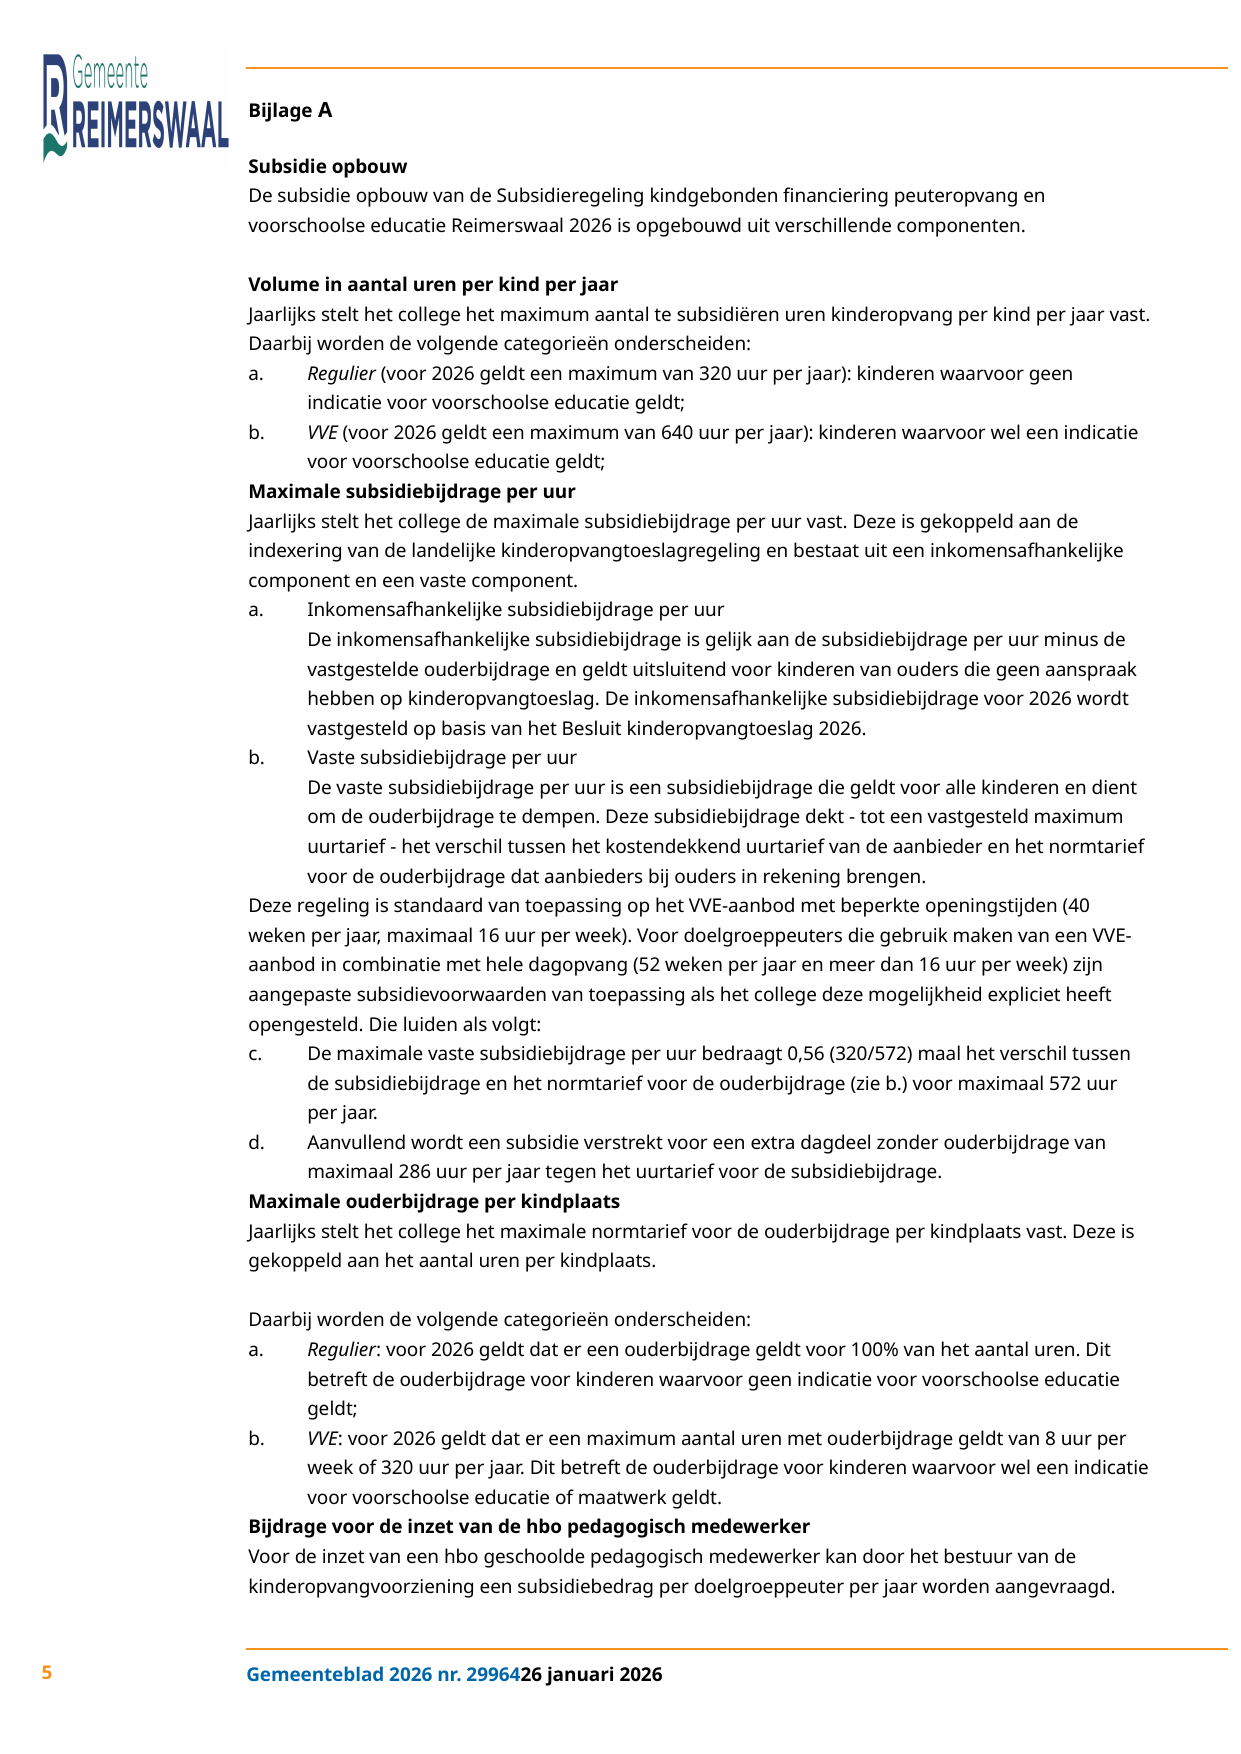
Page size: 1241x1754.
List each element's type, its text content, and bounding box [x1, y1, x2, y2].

text Volume in aantal uren per kind per jaar [248, 271, 1152, 297]
list De vaste subsidiebijdrage per uur is een subsidiebijdrage die geldt voor alle kinderen en dient om de ouderbijdrage te dempen. Deze subsidiebijdrage dekt - tot een vastgesteld maximum uurtarief - het verschil tussen het kostendekkend uurtarief van de aanbieder en het normtarief voor de ouderbijdrage dat aanbieders bij ouders in rekening brengen. [248, 774, 1152, 889]
text Bijlage A [248, 95, 1152, 123]
list De maximale vaste subsidiebijdrage per uur bedraagt 0,56 (320/572) maal het verschil tussen de subsidiebijdrage en het normtarief voor de ouderbijdrage (zie b.) voor maximaal 572 uur per jaar. [248, 1040, 1152, 1125]
text Jaarlijks stelt het college het maximum aantal te subsidiëren uren kinderopvang per kind per jaar vast. Daarbij worden de volgende categorieën onderscheiden: [248, 301, 1152, 356]
list Regulier: voor 2026 geldt dat er een ouderbijdrage geldt voor 100% van het aantal uren. Dit betreft de ouderbijdrage voor kinderen waarvoor geen indicatie voor voorschoolse educatie geldt; [248, 1336, 1152, 1421]
list De inkomensafhankelijke subsidiebijdrage is gelijk aan de subsidiebijdrage per uur minus de vastgestelde ouderbijdrage en geldt uitsluitend voor kinderen van ouders die geen aanspraak hebben op kinderopvangtoeslag. De inkomensafhankelijke subsidiebijdrage voor 2026 wordt vastgesteld op basis van het Besluit kinderopvangtoeslag 2026. [248, 626, 1152, 741]
text Deze regeling is standaard van toepassing op het VVE-aanbod met beperkte openingstijden (40 weken per jaar, maximaal 16 uur per week). Voor doelgroeppeuters die gebruik maken van een VVE-aanbod in combinatie met hele dagopvang (52 weken per jaar en meer dan 16 uur per week) zijn aangepaste subsidievoorwaarden van toepassing als het college deze mogelijkheid expliciet heeft opengesteld. Die luiden als volgt: [248, 892, 1152, 1037]
list Vaste subsidiebijdrage per uur [248, 744, 1152, 770]
text Bijdrage voor de inzet van de hbo pedagogisch medewerker [248, 1514, 1152, 1539]
text Maximale subsidiebijdrage per uur [248, 478, 1152, 504]
text Jaarlijks stelt het college de maximale subsidiebijdrage per uur vast. Deze is gekoppeld aan de indexering van de landelijke kinderopvangtoeslagregeling en bestaat uit een inkomensafhankelijke component en een vaste component. [248, 508, 1152, 593]
list VVE: voor 2026 geldt dat er een maximum aantal uren met ouderbijdrage geldt van 8 uur per week of 320 uur per jaar. Dit betreft de ouderbijdrage voor kinderen waarvoor wel een indicatie voor voorschoolse educatie of maatwerk geldt. [248, 1425, 1152, 1510]
list VVE (voor 2026 geldt een maximum van 640 uur per jaar): kinderen waarvoor wel een indicatie voor voorschoolse educatie geldt; [248, 419, 1152, 474]
text Maximale ouderbijdrage per kindplaats [248, 1188, 1152, 1214]
picture [41, 47, 231, 172]
text Subsidie opbouw [248, 153, 1152, 179]
list Aanvullend wordt een subsidie verstrekt voor een extra dagdeel zonder ouderbijdrage van maximaal 286 uur per jaar tegen het uurtarief voor de subsidiebijdrage. [248, 1129, 1152, 1184]
text De subsidie opbouw van de Subsidieregeling kindgebonden financiering peuteropvang en voorschoolse educatie Reimerswaal 2026 is opgebouwd uit verschillende componenten. [248, 182, 1152, 238]
list Inkomensafhankelijke subsidiebijdrage per uur [248, 597, 1152, 622]
list Regulier (voor 2026 geldt een maximum van 320 uur per jaar): kinderen waarvoor geen indicatie voor voorschoolse educatie geldt; [248, 360, 1152, 415]
text Jaarlijks stelt het college het maximale normtarief voor de ouderbijdrage per kindplaats vast. Deze is gekoppeld aan het aantal uren per kindplaats. [248, 1218, 1152, 1273]
text Daarbij worden de volgende categorieën onderscheiden: [248, 1307, 1152, 1332]
text Voor de inzet van een hbo geschoolde pedagogisch medewerker kan door het bestuur van de kinderopvangvoorziening een subsidiebedrag per doelgroeppeuter per jaar worden aangevraagd. [248, 1543, 1152, 1599]
